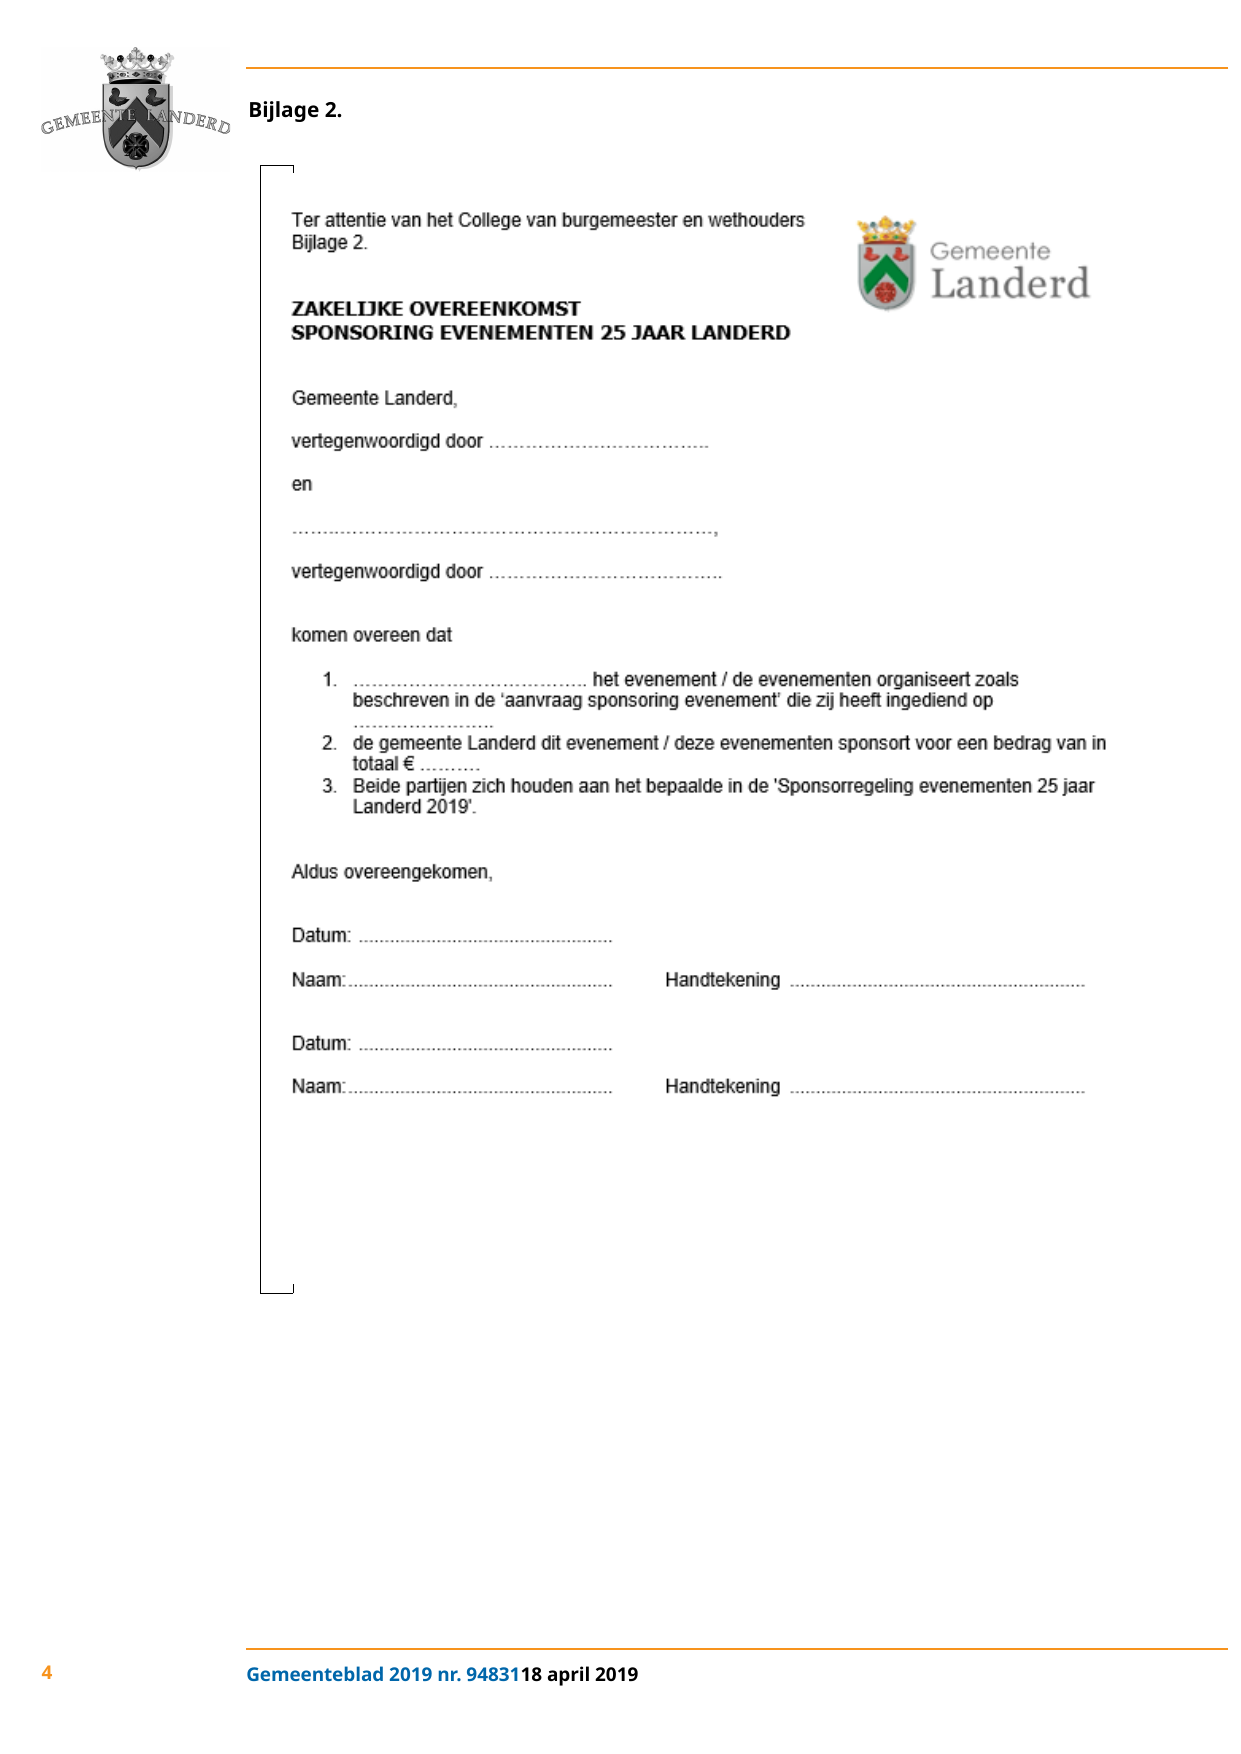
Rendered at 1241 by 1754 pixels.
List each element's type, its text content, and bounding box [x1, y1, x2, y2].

picture [268, 173, 1155, 1284]
picture [41, 47, 231, 172]
text Bijlage 2. [248, 95, 1152, 123]
